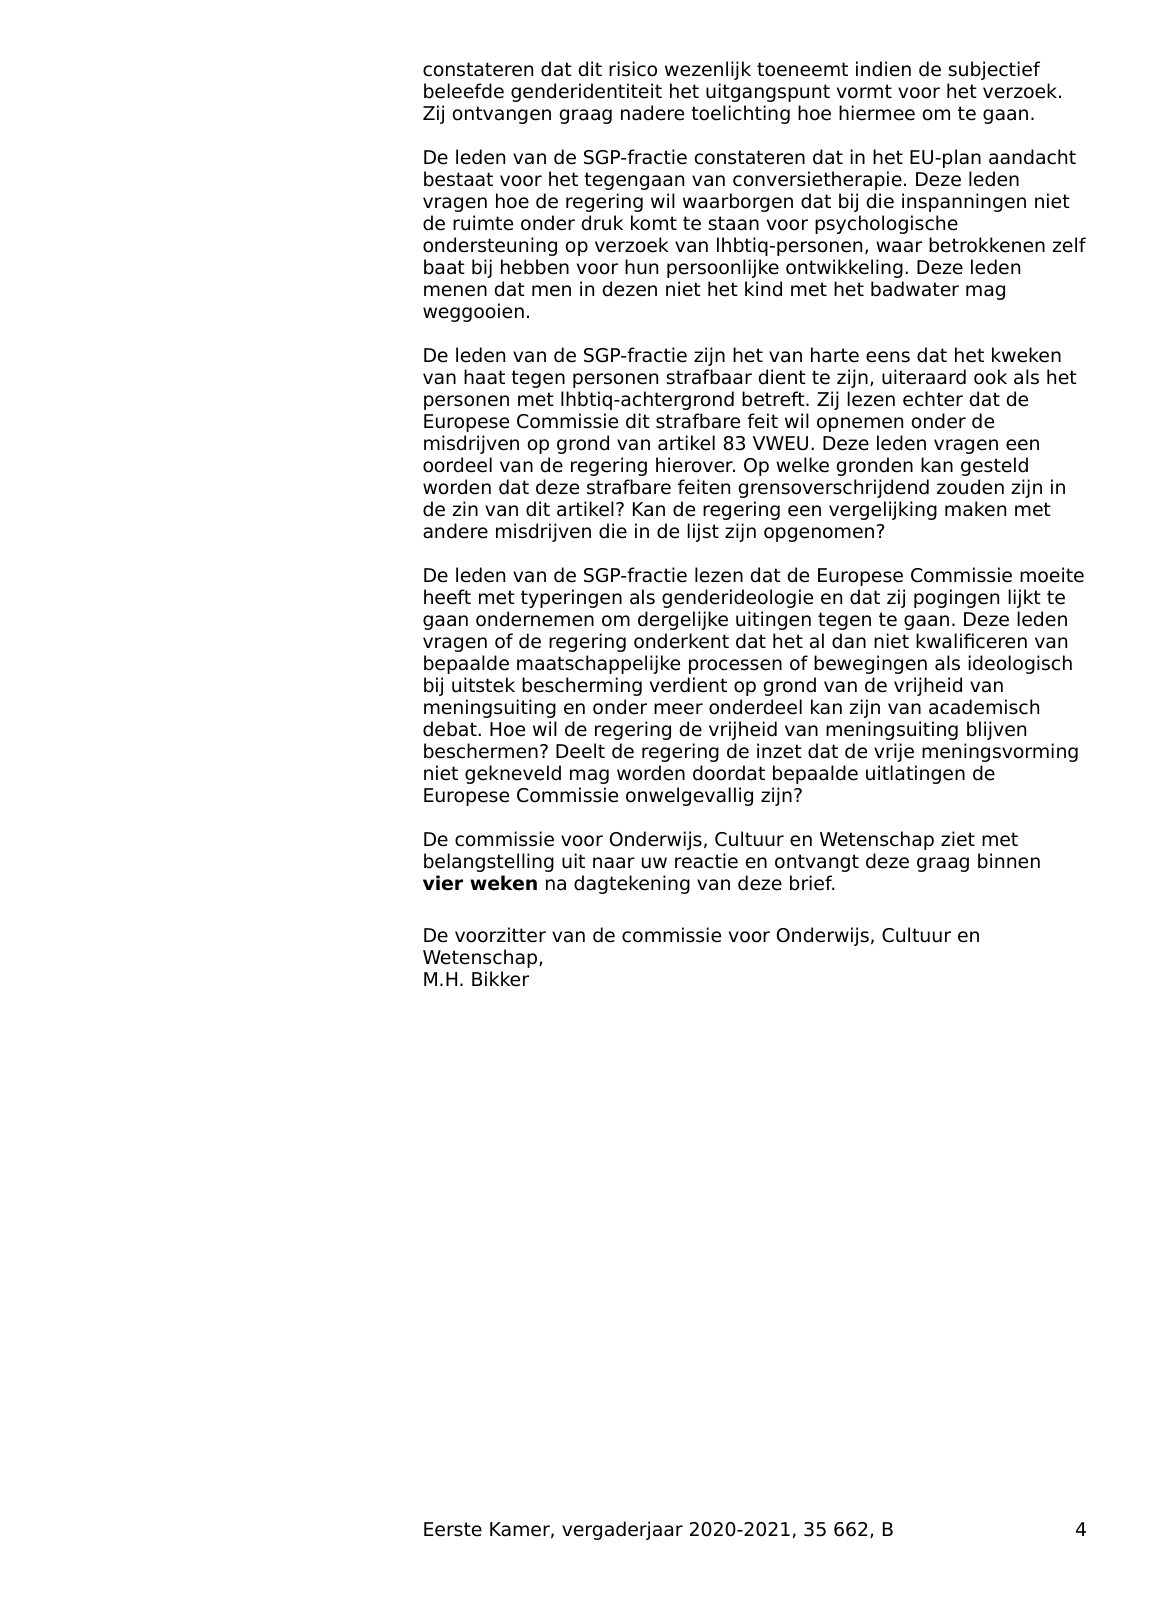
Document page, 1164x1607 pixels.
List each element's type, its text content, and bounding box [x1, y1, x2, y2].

text De leden van de SGP-fractie lezen dat de Europese Commissie moeite heeft met typeringen als genderideologie en dat zij pogingen lijkt te gaan ondernemen om dergelijke uitingen tegen te gaan. Deze leden vragen of de regering onderkent dat het al dan niet kwalificeren van bepaalde maatschappelijke processen of bewegingen als ideologisch bij uitstek bescherming verdient op grond van de vrijheid van meningsuiting en onder meer onderdeel kan zijn van academisch debat. Hoe wil de regering de vrijheid van meningsuiting blijven beschermen? Deelt de regering de inzet dat de vrije meningsvorming niet gekneveld mag worden doordat bepaalde uitlatingen de Europese Commissie onwelgevallig zijn? [422, 565, 1087, 807]
text De leden van de SGP-fractie constateren dat in het EU-plan aandacht bestaat voor het tegengaan van conversietherapie. Deze leden vragen hoe de regering wil waarborgen dat bij die inspanningen niet de ruimte onder druk komt te staan voor psychologische ondersteuning op verzoek van lhbtiq-personen, waar betrokkenen zelf baat bij hebben voor hun persoonlijke ontwikkeling. Deze leden menen dat men in dezen niet het kind met het badwater mag weggooien. [422, 147, 1087, 323]
text constateren dat dit risico wezenlijk toeneemt indien de subjectief beleefde genderidentiteit het uitgangspunt vormt voor het verzoek. Zij ontvangen graag nadere toelichting hoe hiermee om te gaan. [422, 59, 1087, 125]
text De voorzitter van de commissie voor Onderwijs, Cultuur en Wetenschap, M.H. Bikker [422, 925, 1087, 991]
text De commissie voor Onderwijs, Cultuur en Wetenschap ziet met belangstelling uit naar uw reactie en ontvangt deze graag binnen vier weken na dagtekening van deze brief. [422, 829, 1087, 895]
text De leden van de SGP-fractie zijn het van harte eens dat het kweken van haat tegen personen strafbaar dient te zijn, uiteraard ook als het personen met lhbtiq-achtergrond betreft. Zij lezen echter dat de Europese Commissie dit strafbare feit wil opnemen onder de misdrijven op grond van artikel 83 VWEU. Deze leden vragen een oordeel van de regering hierover. Op welke gronden kan gesteld worden dat deze strafbare feiten grensoverschrijdend zouden zijn in de zin van dit artikel? Kan de regering een vergelijking maken met andere misdrijven die in de lijst zijn opgenomen? [422, 345, 1087, 543]
